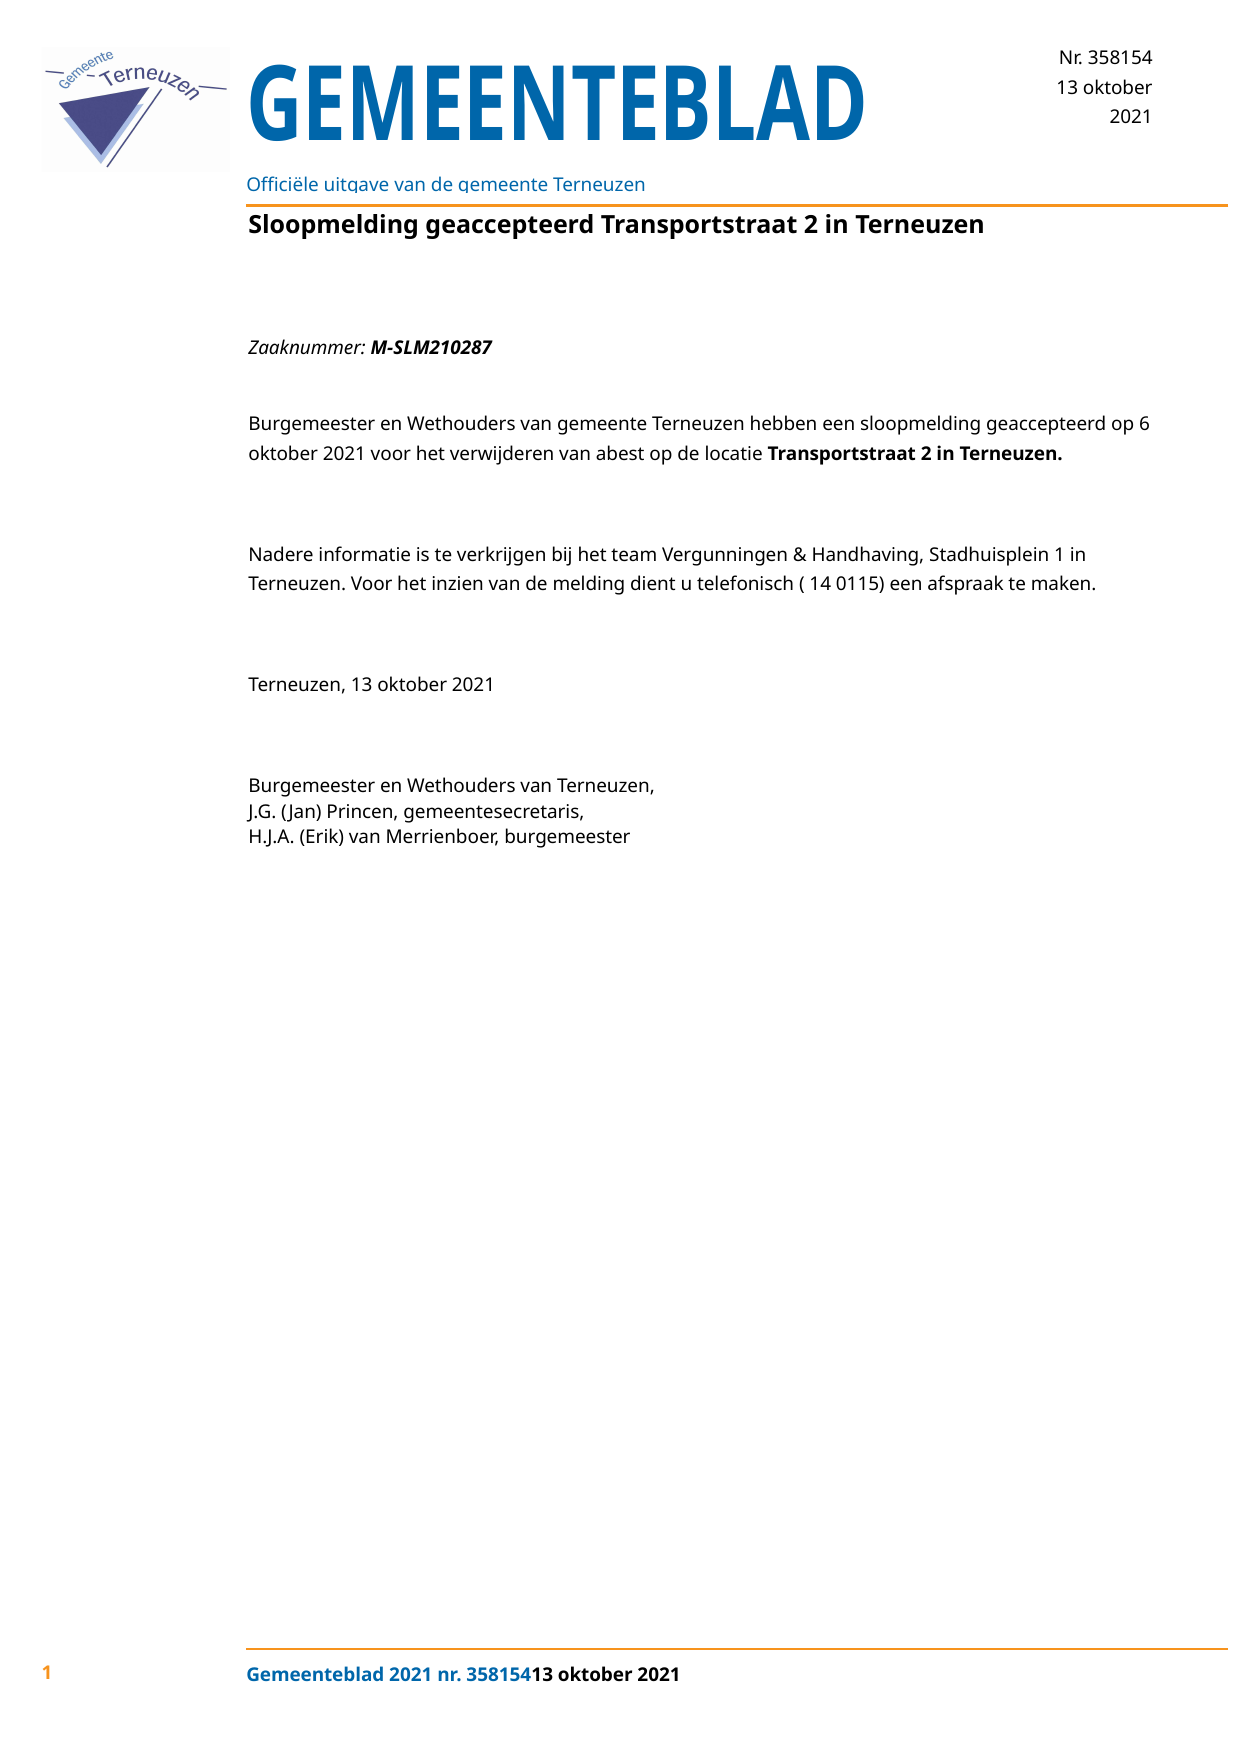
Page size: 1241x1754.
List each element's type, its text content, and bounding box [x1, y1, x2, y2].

picture [41, 47, 231, 172]
text Zaaknummer: M-SLM210287 [248, 334, 1152, 360]
text Burgemeester en Wethouders van gemeente Terneuzen hebben een sloopmelding geaccepteerd op 6 oktober 2021 voor het verwijderen van abest op de locatie Transportstraat 2 in Terneuzen. [248, 410, 1152, 466]
table_cell J.G. (Jan) Princen, gemeentesecretaris, [248, 798, 700, 824]
text Terneuzen, 13 oktober 2021 [248, 671, 1152, 697]
text Sloopmelding geaccepteerd Transportstraat 2 in Terneuzen [248, 207, 1152, 241]
table_header Burgemeester en Wethouders van Terneuzen, [248, 772, 1152, 798]
table_cell [248, 849, 700, 875]
table_cell H.J.A. (Erik) van Merrienboer, burgemeester [248, 824, 1152, 849]
text Nadere informatie is te verkrijgen bij het team Vergunningen & Handhaving, Stadhuisplein 1 in Terneuzen. Voor het inzien van de melding dient u telefonisch ( 14 0115) een afspraak te maken. [248, 541, 1152, 596]
table_cell [700, 849, 1152, 875]
table_cell [700, 798, 1152, 824]
